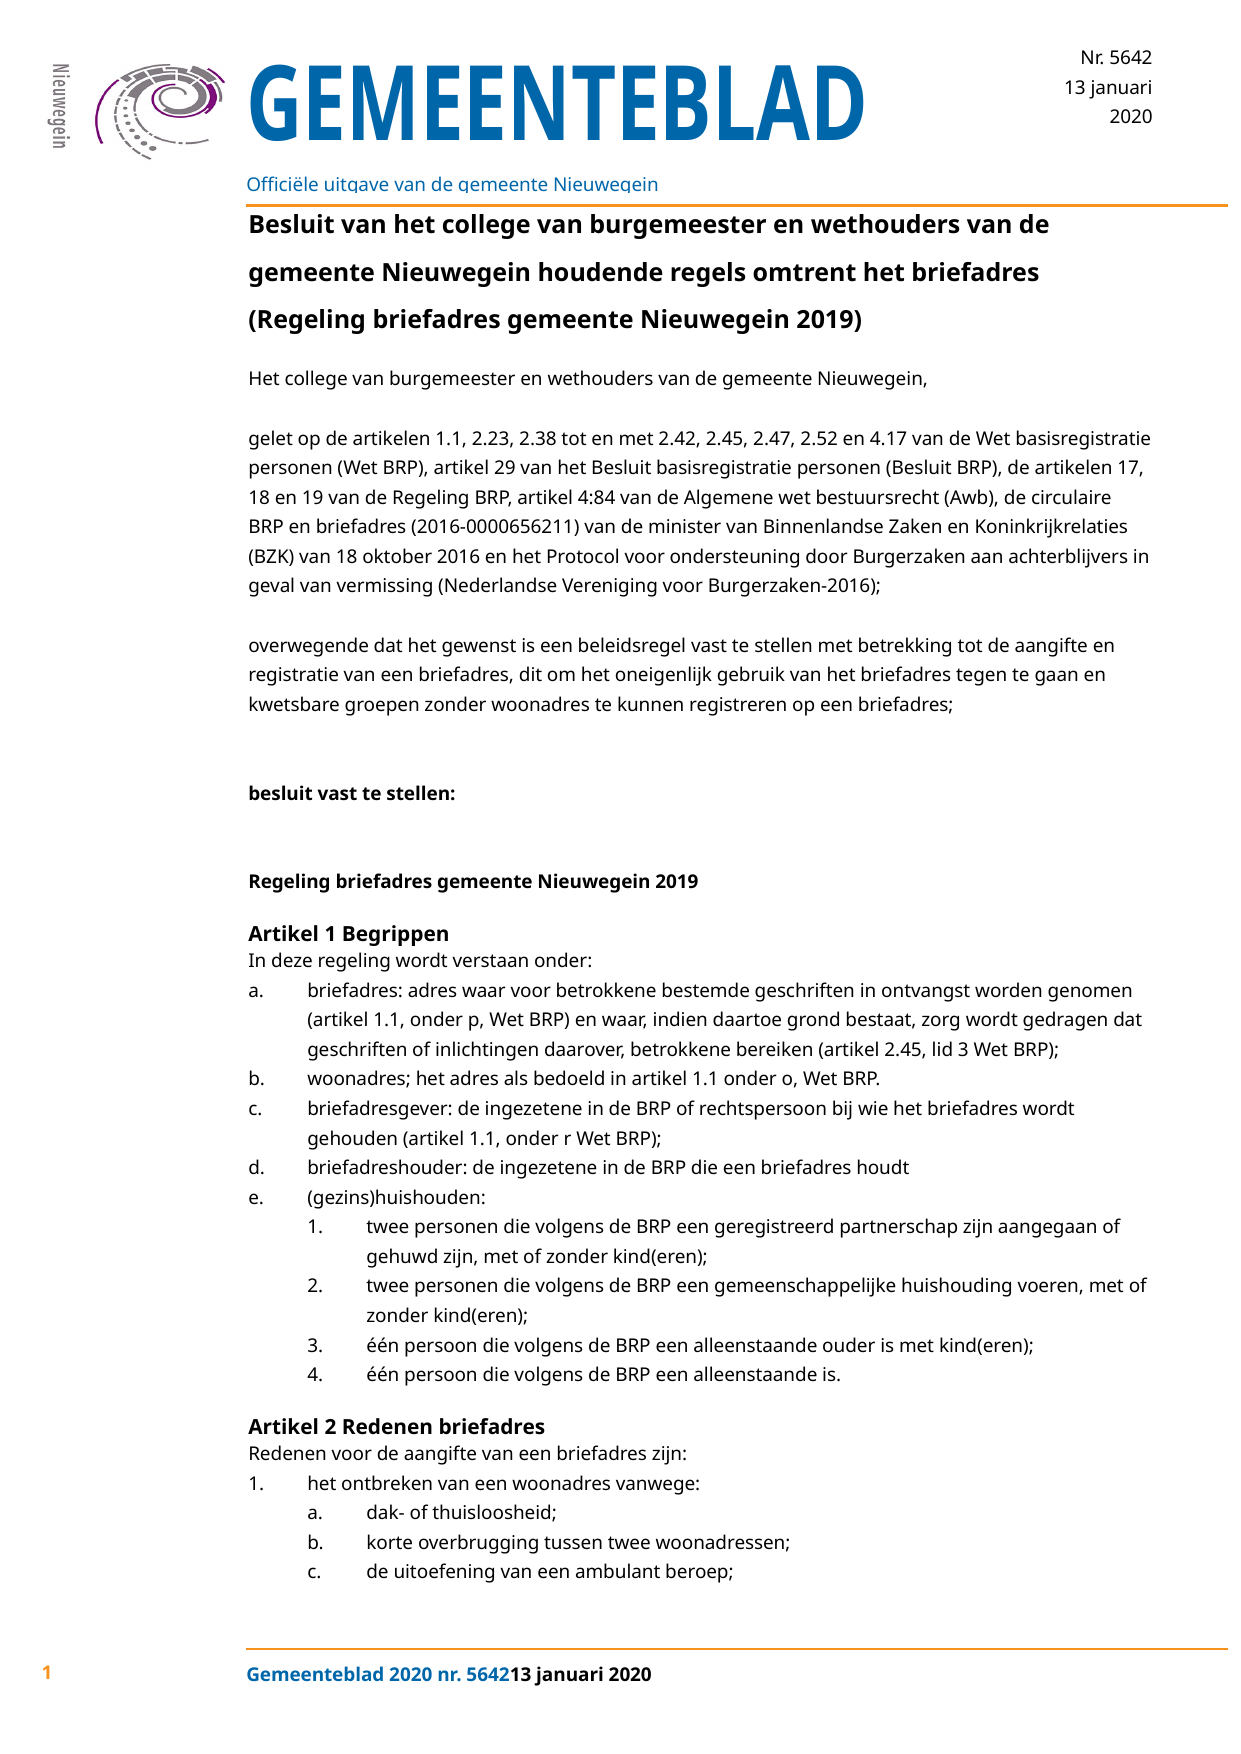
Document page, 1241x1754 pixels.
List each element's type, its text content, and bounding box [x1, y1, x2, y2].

text besluit vast te stellen: [248, 780, 1152, 805]
list briefadres: adres waar voor betrokkene bestemde geschriften in ontvangst worden genomen (artikel 1.1, onder p, Wet BRP) en waar, indien daartoe grond bestaat, zorg wordt gedragen dat geschriften of inlichtingen daarover, betrokkene bereiken (artikel 2.45, lid 3 Wet BRP); [248, 977, 1152, 1062]
list de uitoefening van een ambulant beroep; [307, 1559, 1152, 1584]
text Besluit van het college van burgemeester en wethouders van de gemeente Nieuwegein houdende regels omtrent het briefadres (Regeling briefadres gemeente Nieuwegein 2019) [248, 207, 1152, 336]
list briefadresgever: de ingezetene in de BRP of rechtspersoon bij wie het briefadres wordt gehouden (artikel 1.1, onder r Wet BRP); [248, 1095, 1152, 1151]
list één persoon die volgens de BRP een alleenstaande ouder is met kind(eren); [307, 1332, 1152, 1358]
list briefadreshouder: de ingezetene in de BRP die een briefadres houdt [248, 1154, 1152, 1180]
list woonadres; het adres als bedoeld in artikel 1.1 onder o, Wet BRP. [248, 1066, 1152, 1091]
text Redenen voor de aangifte van een briefadres zijn: [248, 1440, 1152, 1466]
list één persoon die volgens de BRP een alleenstaande is. [307, 1361, 1152, 1387]
text Artikel 1 Begrippen [248, 919, 1152, 947]
list het ontbreken van een woonadres vanwege: [248, 1470, 1152, 1496]
text Regeling briefadres gemeente Nieuwegein 2019 [248, 868, 1152, 894]
list twee personen die volgens de BRP een geregistreerd partnerschap zijn aangegaan of gehuwd zijn, met of zonder kind(eren); [307, 1213, 1152, 1269]
text overwegende dat het gewenst is een beleidsregel vast te stellen met betrekking tot de aangifte en registratie van een briefadres, dit om het oneigenlijk gebruik van het briefadres tegen te gaan en kwetsbare groepen zonder woonadres te kunnen registreren op een briefadres; [248, 632, 1152, 717]
text In deze regeling wordt verstaan onder: [248, 947, 1152, 973]
text Het college van burgemeester en wethouders van de gemeente Nieuwegein, [248, 366, 1152, 391]
list (gezins)huishouden: [248, 1184, 1152, 1210]
list dak- of thuisloosheid; [307, 1499, 1152, 1525]
list korte overbrugging tussen twee woonadressen; [307, 1529, 1152, 1555]
text gelet op de artikelen 1.1, 2.23, 2.38 tot en met 2.42, 2.45, 2.47, 2.52 en 4.17 van de Wet basisregistratie personen (Wet BRP), artikel 29 van het Besluit basisregistratie personen (Besluit BRP), de artikelen 17, 18 en 19 van de Regeling BRP, artikel 4:84 van de Algemene wet bestuursrecht (Awb), de circulaire BRP en briefadres (2016-0000656211) van de minister van Binnenlandse Zaken en Koninkrijkrelaties (BZK) van 18 oktober 2016 en het Protocol voor ondersteuning door Burgerzaken aan achterblijvers in geval van vermissing (Nederlandse Vereniging voor Burgerzaken-2016); [248, 425, 1152, 598]
list twee personen die volgens de BRP een gemeenschappelijke huishouding voeren, met of zonder kind(eren); [307, 1273, 1152, 1328]
picture [41, 47, 231, 172]
text Artikel 2 Redenen briefadres [248, 1412, 1152, 1440]
